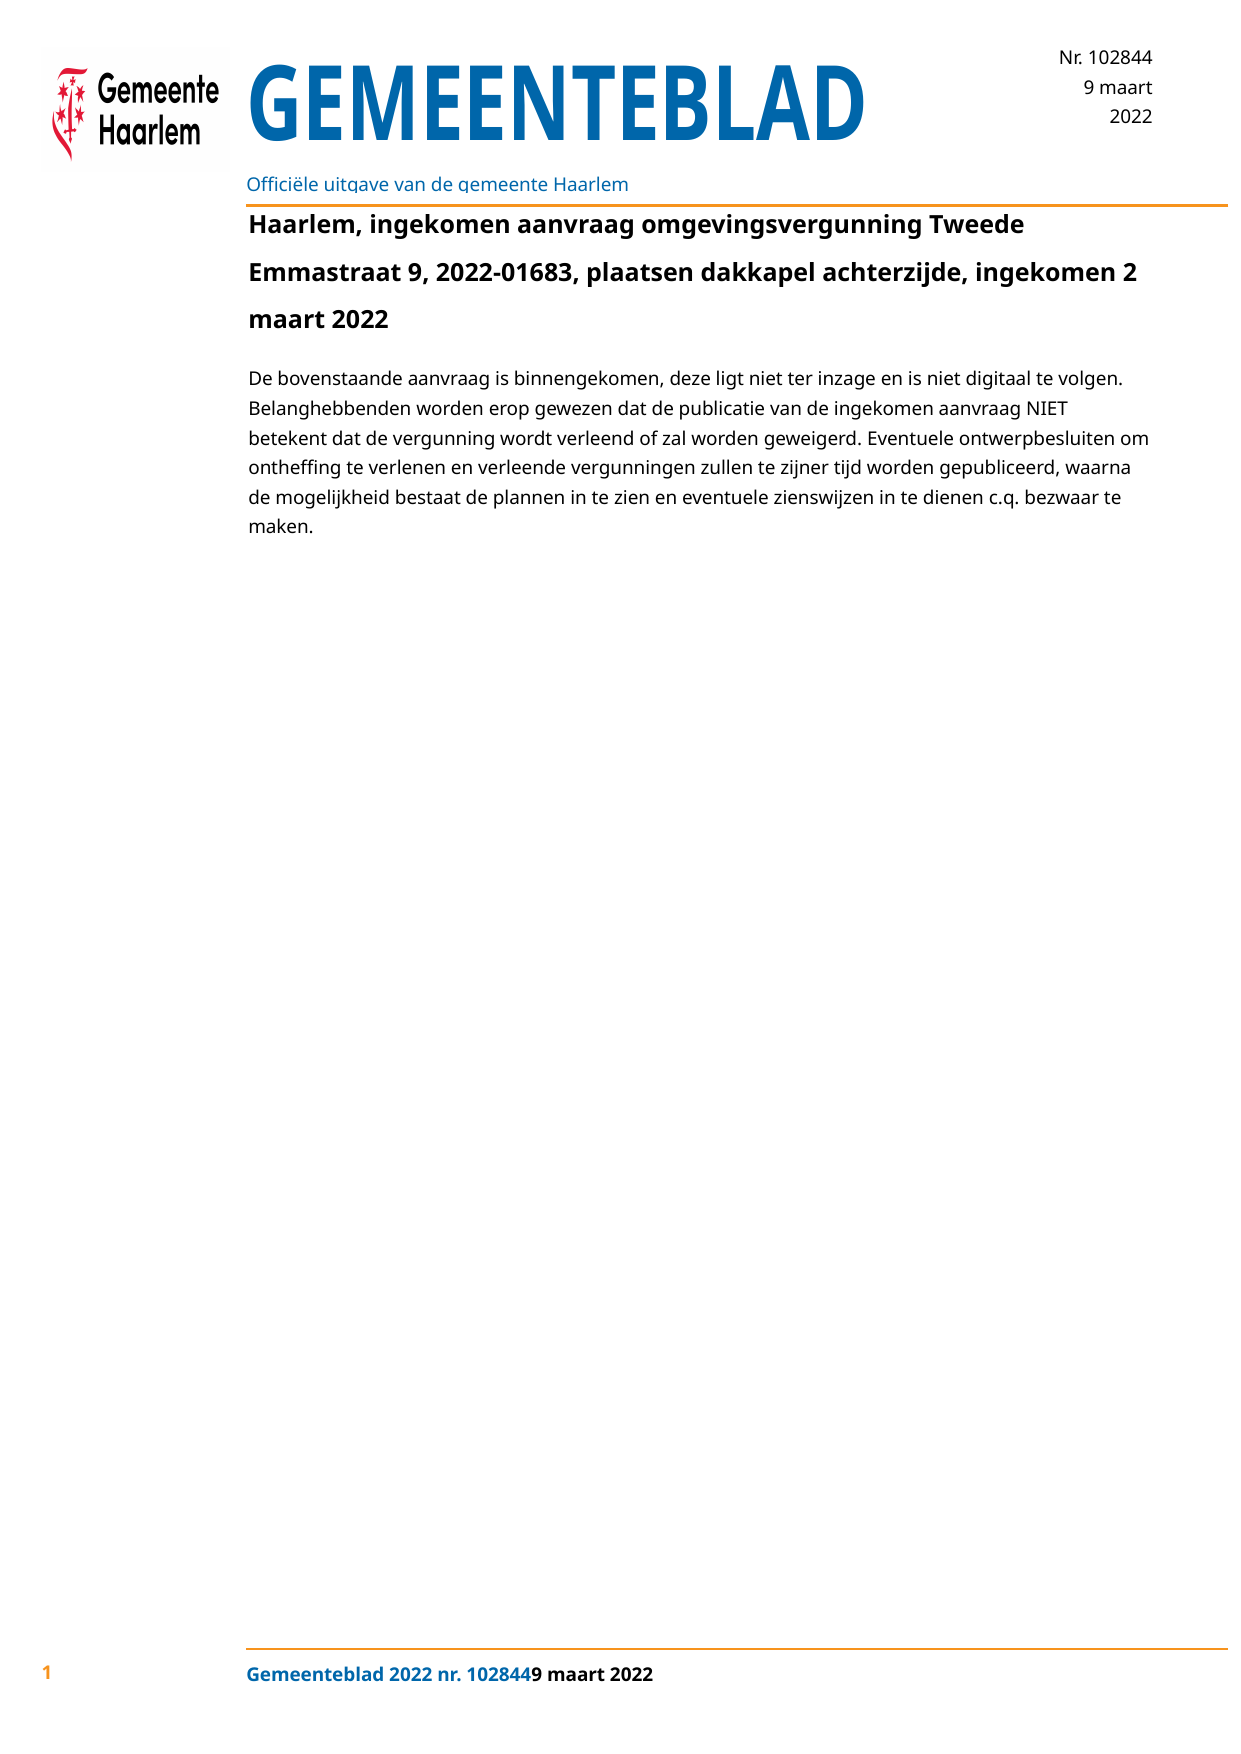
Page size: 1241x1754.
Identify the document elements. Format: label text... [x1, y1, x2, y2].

picture [41, 47, 231, 172]
text De bovenstaande aanvraag is binnengekomen, deze ligt niet ter inzage en is niet digitaal te volgen. Belanghebbenden worden erop gewezen dat de publicatie van de ingekomen aanvraag NIET betekent dat de vergunning wordt verleend of zal worden geweigerd. Eventuele ontwerpbesluiten om ontheffing te verlenen en verleende vergunningen zullen te zijner tijd worden gepubliceerd, waarna de mogelijkheid bestaat de plannen in te zien en eventuele zienswijzen in te dienen c.q. bezwaar te maken. [248, 366, 1152, 539]
text Haarlem, ingekomen aanvraag omgevingsvergunning Tweede Emmastraat 9, 2022-01683, plaatsen dakkapel achterzijde, ingekomen 2 maart 2022 [248, 207, 1152, 336]
